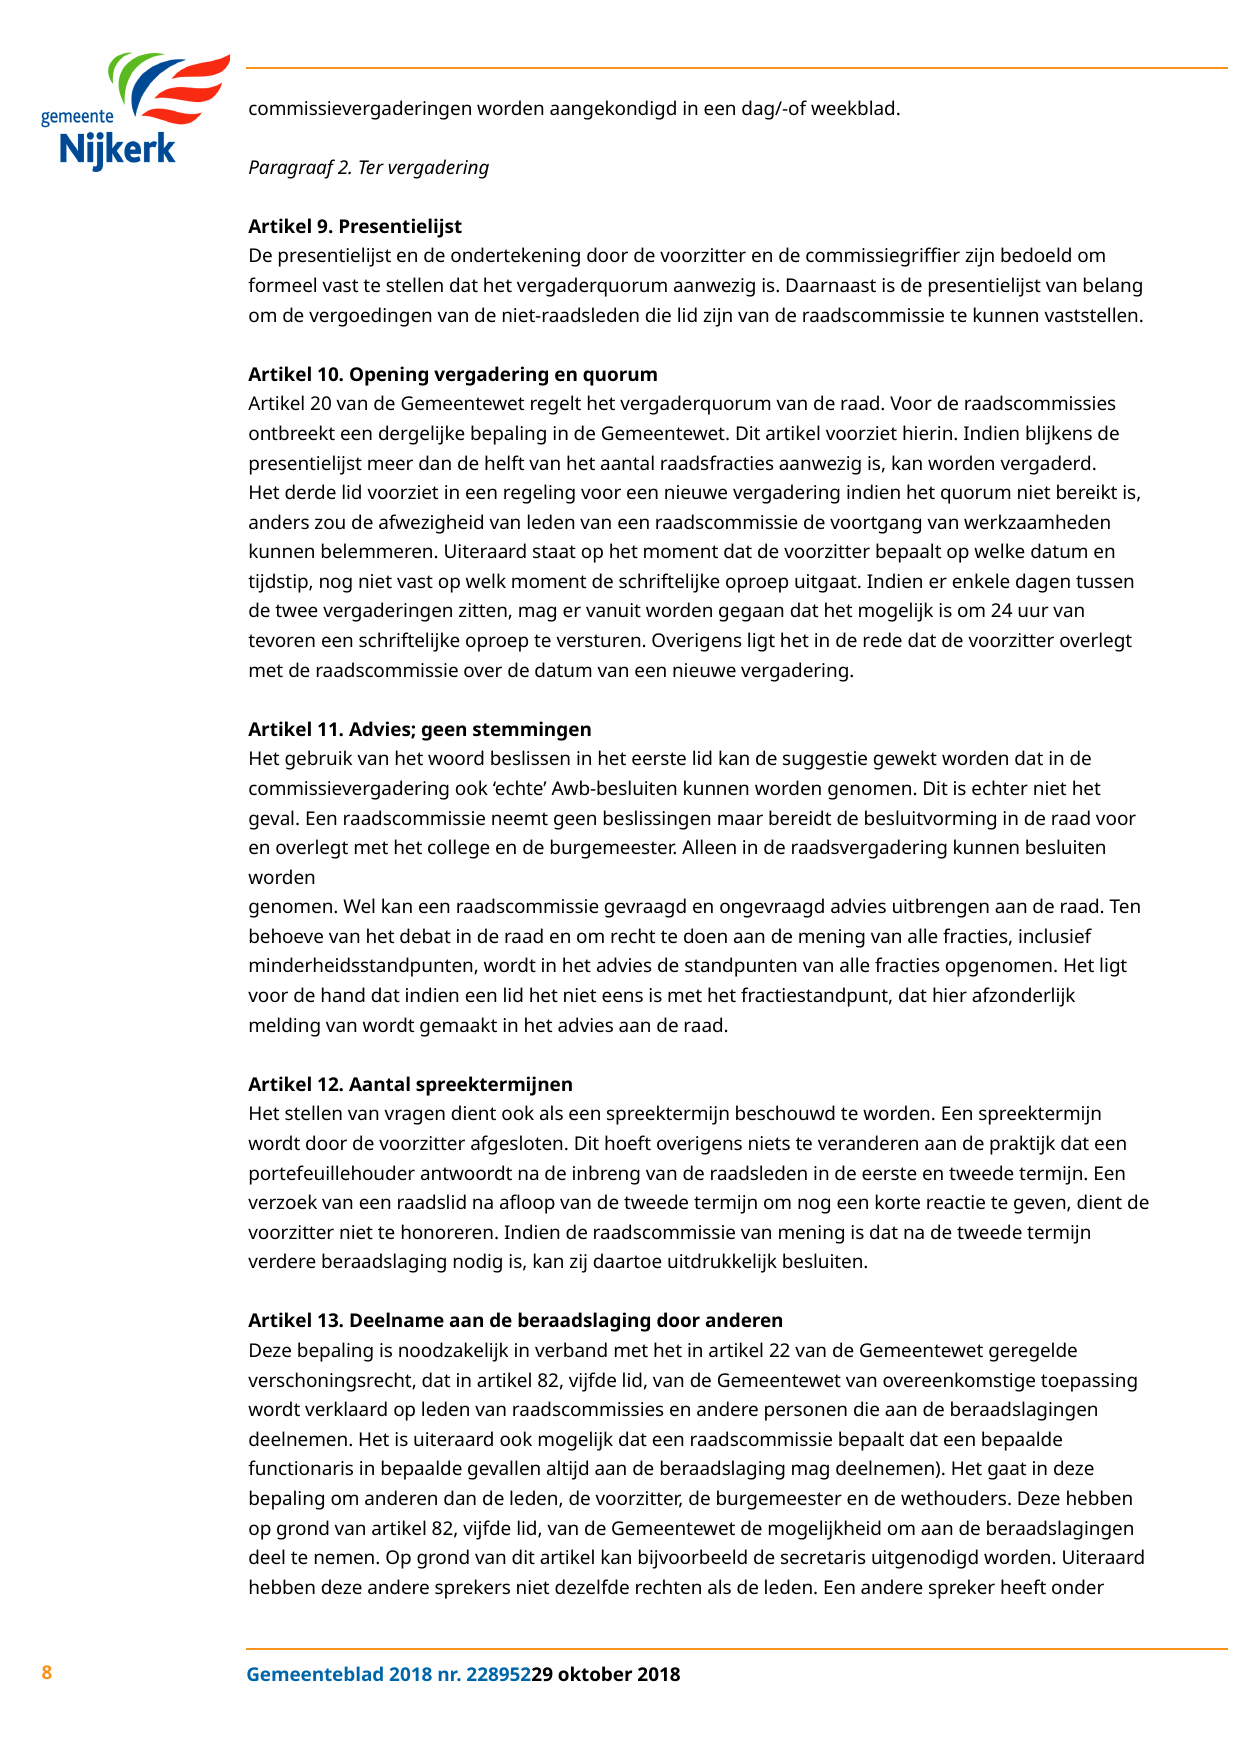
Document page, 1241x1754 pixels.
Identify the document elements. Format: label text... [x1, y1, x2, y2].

text Het stellen van vragen dient ook als een spreektermijn beschouwd te worden. Een spreektermijn wordt door de voorzitter afgesloten. Dit hoeft overigens niets te veranderen aan de praktijk dat een portefeuillehouder antwoordt na de inbreng van de raadsleden in de eerste en tweede termijn. Een verzoek van een raadslid na afloop van de tweede termijn om nog een korte reactie te geven, dient de voorzitter niet te honoreren. Indien de raadscommissie van mening is dat na de tweede termijn verdere beraadslaging nodig is, kan zij daartoe uitdrukkelijk besluiten. [248, 1101, 1152, 1274]
text Artikel 11. Advies; geen stemmingen [248, 716, 1152, 742]
text genomen. Wel kan een raadscommissie gevraagd en ongevraagd advies uitbrengen aan de raad. Ten behoeve van het debat in de raad en om recht te doen aan de mening van alle fracties, inclusief minderheidsstandpunten, wordt in het advies de standpunten van alle fracties opgenomen. Het ligt voor de hand dat indien een lid het niet eens is met het fractiestandpunt, dat hier afzonderlijk melding van wordt gemaakt in het advies aan de raad. [248, 893, 1152, 1038]
text Paragraaf 2. Ter vergadering [248, 154, 1152, 180]
text Het derde lid voorziet in een regeling voor een nieuwe vergadering indien het quorum niet bereikt is, anders zou de afwezigheid van leden van een raadscommissie de voortgang van werkzaamheden kunnen belemmeren. Uiteraard staat op het moment dat de voorzitter bepaalt op welke datum en tijdstip, nog niet vast op welk moment de schriftelijke oproep uitgaat. Indien er enkele dagen tussen de twee vergaderingen zitten, mag er vanuit worden gegaan dat het mogelijk is om 24 uur van tevoren een schriftelijke oproep te versturen. Overigens ligt het in de rede dat de voorzitter overlegt met de raadscommissie over de datum van een nieuwe vergadering. [248, 479, 1152, 683]
text Artikel 9. Presentielijst [248, 213, 1152, 239]
text Artikel 13. Deelname aan de beraadslaging door anderen [248, 1308, 1152, 1333]
text Deze bepaling is noodzakelijk in verband met het in artikel 22 van de Gemeentewet geregelde verschoningsrecht, dat in artikel 82, vijfde lid, van de Gemeentewet van overeenkomstige toepassing wordt verklaard op leden van raadscommissies en andere personen die aan de beraadslagingen deelnemen. Het is uiteraard ook mogelijk dat een raadscommissie bepaalt dat een bepaalde functionaris in bepaalde gevallen altijd aan de beraadslaging mag deelnemen). Het gaat in deze bepaling om anderen dan de leden, de voorzitter, de burgemeester en de wethouders. Deze hebben op grond van artikel 82, vijfde lid, van de Gemeentewet de mogelijkheid om aan de beraadslagingen deel te nemen. Op grond van dit artikel kan bijvoorbeeld de secretaris uitgenodigd worden. Uiteraard hebben deze andere sprekers niet dezelfde rechten als de leden. Een andere spreker heeft onder [248, 1337, 1152, 1600]
text commissievergaderingen worden aangekondigd in een dag/-of weekblad. [248, 95, 1152, 121]
text Het gebruik van het woord beslissen in het eerste lid kan de suggestie gewekt worden dat in de commissievergadering ook ‘echte’ Awb-besluiten kunnen worden genomen. Dit is echter niet het geval. Een raadscommissie neemt geen beslissingen maar bereidt de besluitvorming in de raad voor en overlegt met het college en de burgemeester. Alleen in de raadsvergadering kunnen besluiten worden [248, 746, 1152, 890]
picture [41, 47, 231, 172]
text De presentielijst en de ondertekening door de voorzitter en de commissiegriffier zijn bedoeld om formeel vast te stellen dat het vergaderquorum aanwezig is. Daarnaast is de presentielijst van belang om de vergoedingen van de niet-raadsleden die lid zijn van de raadscommissie te kunnen vaststellen. [248, 243, 1152, 328]
text Artikel 12. Aantal spreektermijnen [248, 1071, 1152, 1097]
text Artikel 10. Opening vergadering en quorum [248, 361, 1152, 387]
text Artikel 20 van de Gemeentewet regelt het vergaderquorum van de raad. Voor de raadscommissies ontbreekt een dergelijke bepaling in de Gemeentewet. Dit artikel voorziet hierin. Indien blijkens de presentielijst meer dan de helft van het aantal raadsfracties aanwezig is, kan worden vergaderd. [248, 391, 1152, 476]
